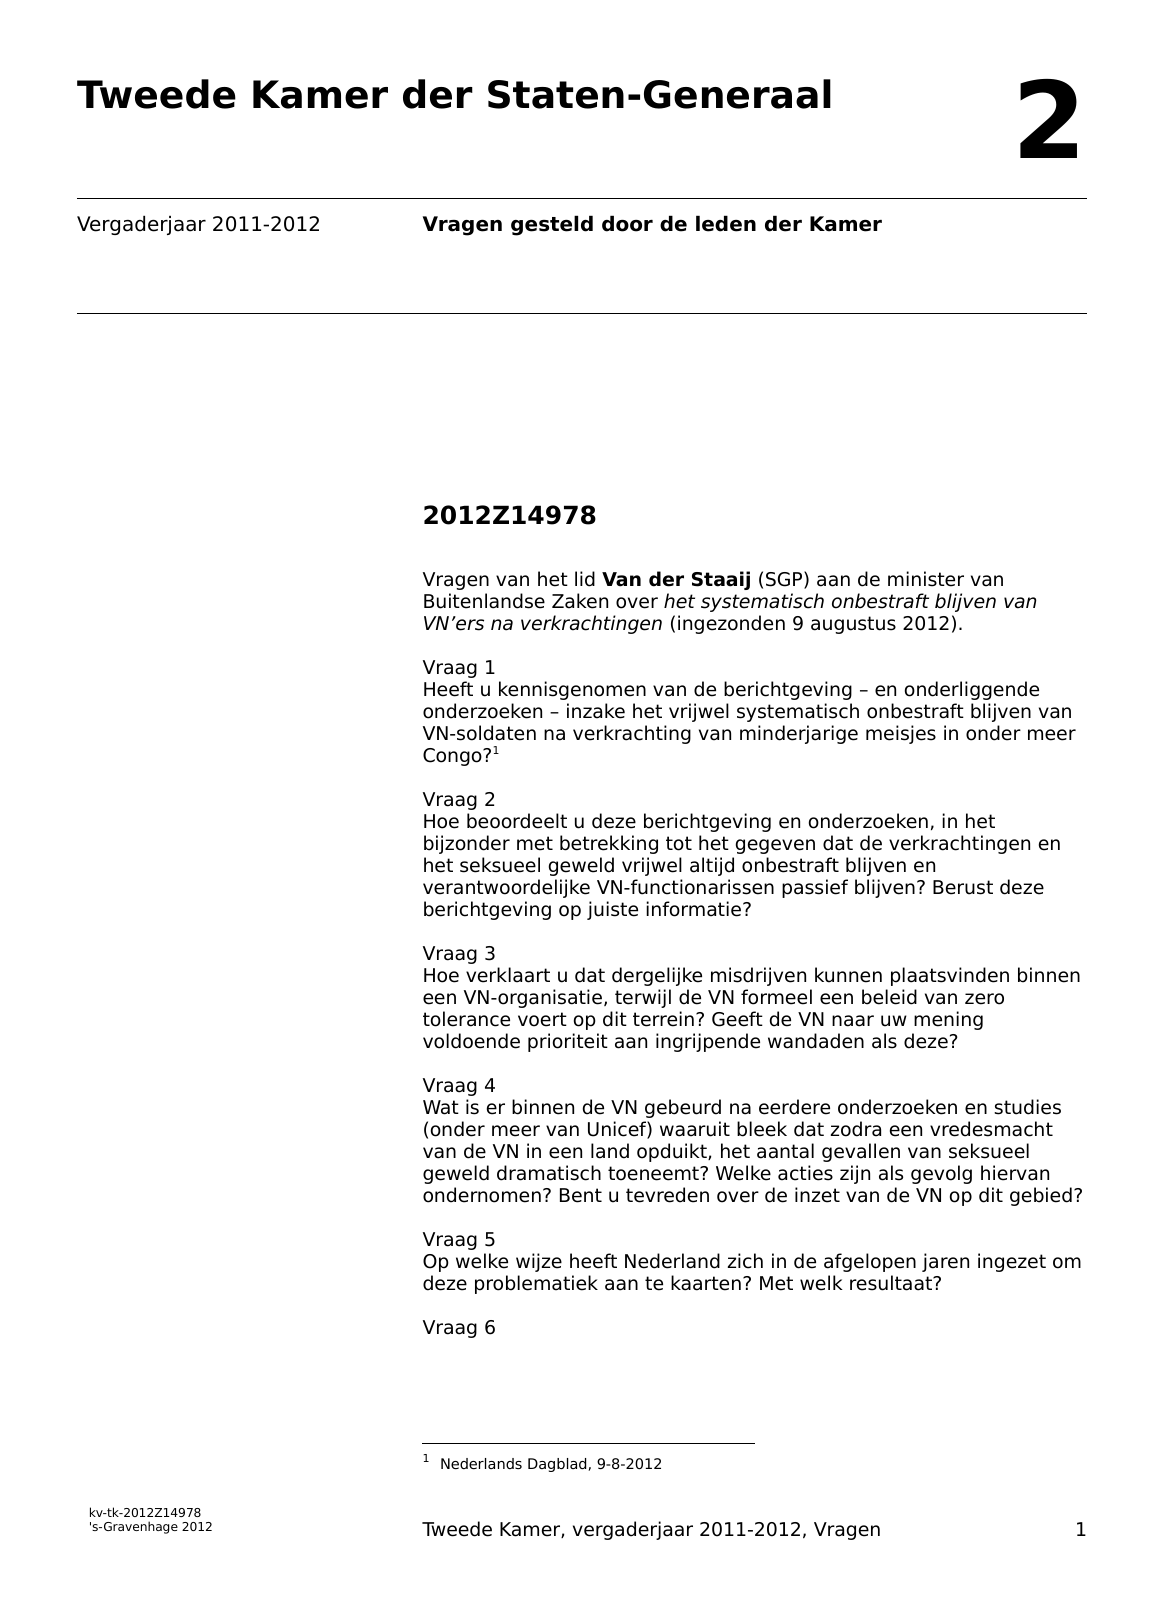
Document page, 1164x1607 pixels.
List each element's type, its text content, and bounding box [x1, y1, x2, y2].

table_cell Vergaderjaar 2011-2012 [77, 199, 422, 313]
text Vraag 4 [422, 1075, 1087, 1097]
text Vraag 6 [422, 1317, 1087, 1339]
text Vraag 5 [422, 1229, 1087, 1251]
text Vraag 2 [422, 789, 1087, 811]
text kv-tk-2012Z14978 [88, 1506, 323, 1520]
text Heeft u kennisgenomen van de berichtgeving – en onderliggende onderzoeken – inzake het vrijwel systematisch onbestraft blijven van VN-soldaten na verkrachting van minderjarige meisjes in onder meer Congo? [422, 679, 1087, 767]
text Wat is er binnen de VN gebeurd na eerdere onderzoeken en studies (onder meer van Unicef) waaruit bleek dat zodra een vredesmacht van de VN in een land opduikt, het aantal gevallen van seksueel geweld dramatisch toeneemt? Welke acties zijn als gevolg hiervan ondernomen? Bent u tevreden over de inzet van de VN op dit gebied? [422, 1097, 1087, 1207]
text Hoe verklaart u dat dergelijke misdrijven kunnen plaatsvinden binnen een VN-organisatie, terwijl de VN formeel een beleid van zero tolerance voert op dit terrein? Geeft de VN naar uw mening voldoende prioriteit aan ingrijpende wandaden als deze? [422, 965, 1087, 1053]
table_cell Vragen gesteld door de leden der Kamer [422, 199, 1087, 313]
text Vraag 1 [422, 657, 1087, 679]
text Op welke wijze heeft Nederland zich in de afgelopen jaren ingezet om deze problematiek aan te kaarten? Met welk resultaat? [422, 1251, 1087, 1295]
text Hoe beoordeelt u deze berichtgeving en onderzoeken, in het bijzonder met betrekking tot het gegeven dat de verkrachtingen en het seksueel geweld vrijwel altijd onbestraft blijven en verantwoordelijke VN-functionarissen passief blijven? Berust deze berichtgeving op juiste informatie? [422, 811, 1087, 921]
table_header 2 [886, 59, 1087, 198]
text 2012Z14978 [422, 501, 1087, 531]
text Vraag 3 [422, 943, 1087, 965]
text Vragen van het lid Van der Staaij (SGP) aan de minister van Buitenlandse Zaken over het systematisch onbestraft blijven van VN’ers na verkrachtingen (ingezonden 9 augustus 2012). [422, 569, 1087, 635]
text 's-Gravenhage 2012 [88, 1520, 323, 1534]
table_header Tweede Kamer der Staten-Generaal [77, 59, 886, 198]
text Nederlands Dagblad, 9-8-2012 [422, 1452, 1087, 1474]
